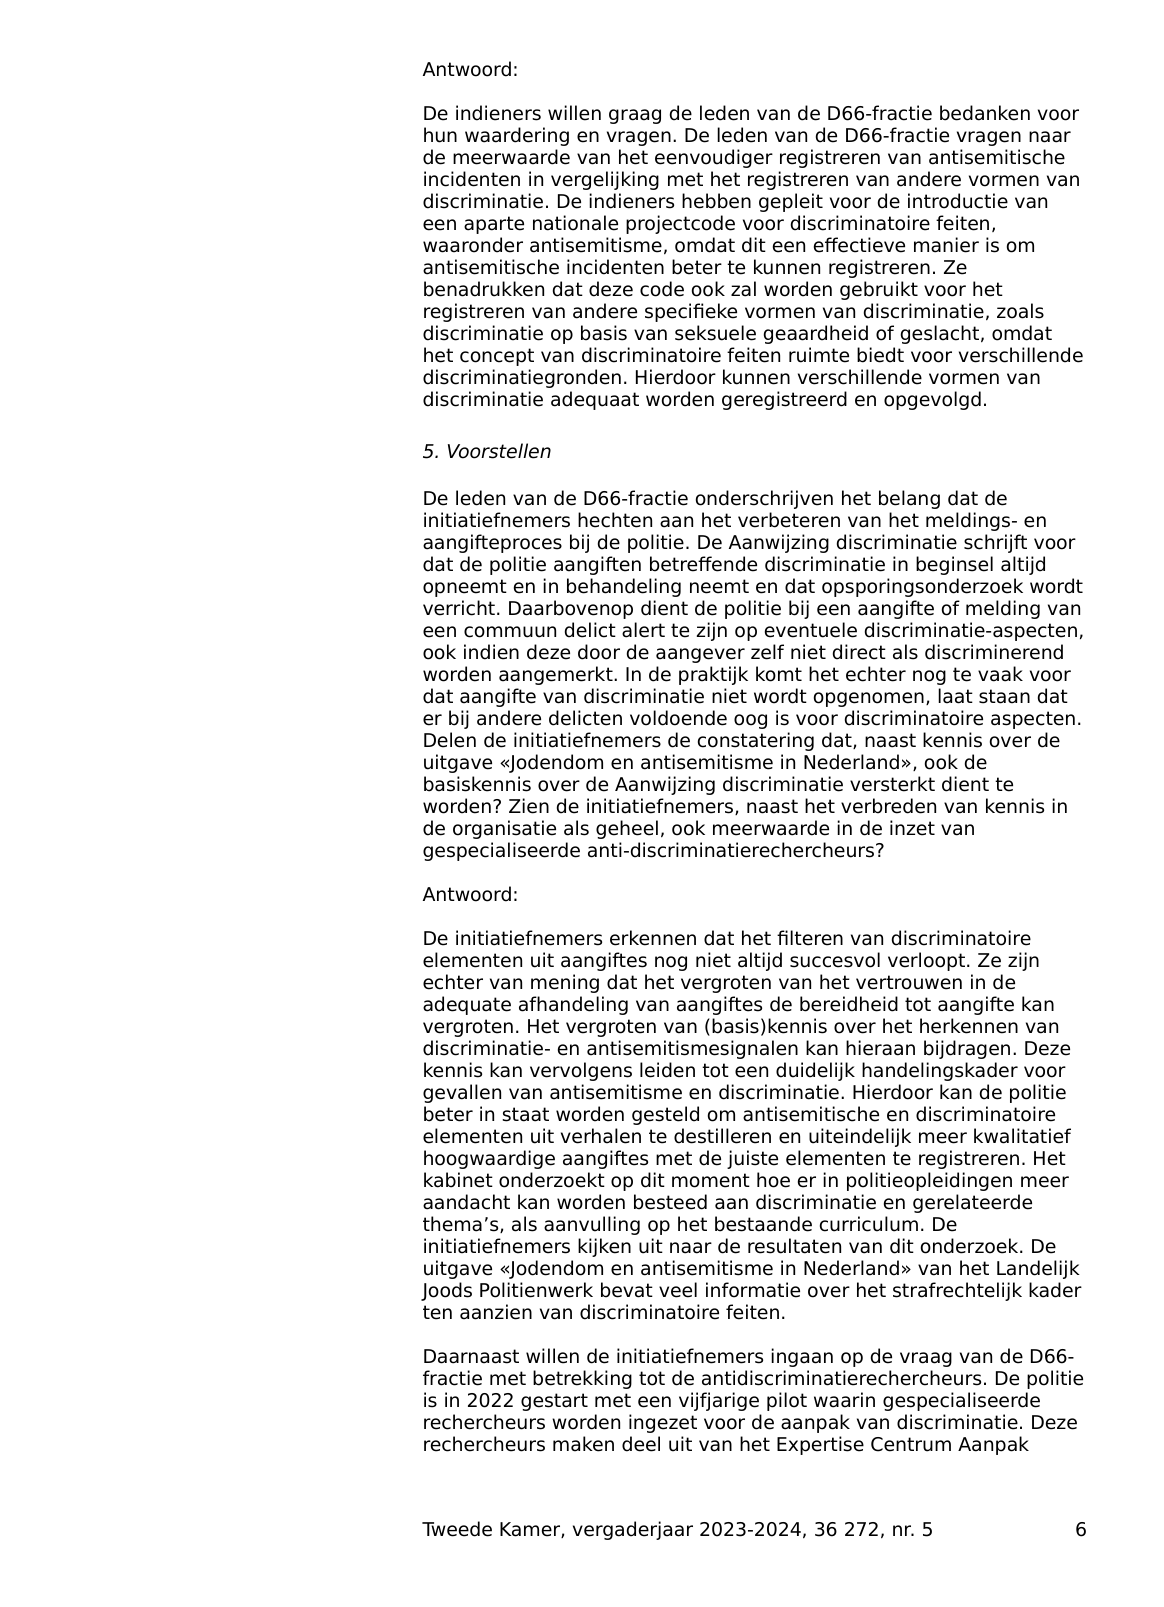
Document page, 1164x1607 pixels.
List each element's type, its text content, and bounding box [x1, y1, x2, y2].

text Antwoord: [422, 59, 1087, 81]
subtitle 5. Voorstellen [422, 441, 1087, 463]
text Antwoord: [422, 884, 1087, 906]
text De leden van de D66-fractie onderschrijven het belang dat de initiatiefnemers hechten aan het verbeteren van het meldings- en aangifteproces bij de politie. De Aanwijzing discriminatie schrijft voor dat de politie aangiften betreffende discriminatie in beginsel altijd opneemt en in behandeling neemt en dat opsporingsonderzoek wordt verricht. Daarbovenop dient de politie bij een aangifte of melding van een commuun delict alert te zijn op eventuele discriminatie-aspecten, ook indien deze door de aangever zelf niet direct als discriminerend worden aangemerkt. In de praktijk komt het echter nog te vaak voor dat aangifte van discriminatie niet wordt opgenomen, laat staan dat er bij andere delicten voldoende oog is voor discriminatoire aspecten. Delen de initiatiefnemers de constatering dat, naast kennis over de uitgave «Jodendom en antisemitisme in Nederland», ook de basiskennis over de Aanwijzing discriminatie versterkt dient te worden? Zien de initiatiefnemers, naast het verbreden van kennis in de organisatie als geheel, ook meerwaarde in de inzet van gespecialiseerde anti-discriminatierechercheurs? [422, 488, 1087, 862]
text Daarnaast willen de initiatiefnemers ingaan op de vraag van de D66-fractie met betrekking tot de antidiscriminatierechercheurs. De politie is in 2022 gestart met een vijfjarige pilot waarin gespecialiseerde rechercheurs worden ingezet voor de aanpak van discriminatie. Deze rechercheurs maken deel uit van het Expertise Centrum Aanpak [422, 1346, 1087, 1456]
text De indieners willen graag de leden van de D66-fractie bedanken voor hun waardering en vragen. De leden van de D66-fractie vragen naar de meerwaarde van het eenvoudiger registreren van antisemitische incidenten in vergelijking met het registreren van andere vormen van discriminatie. De indieners hebben gepleit voor de introductie van een aparte nationale projectcode voor discriminatoire feiten, waaronder antisemitisme, omdat dit een effectieve manier is om antisemitische incidenten beter te kunnen registreren. Ze benadrukken dat deze code ook zal worden gebruikt voor het registreren van andere specifieke vormen van discriminatie, zoals discriminatie op basis van seksuele geaardheid of geslacht, omdat het concept van discriminatoire feiten ruimte biedt voor verschillende discriminatiegronden. Hierdoor kunnen verschillende vormen van discriminatie adequaat worden geregistreerd en opgevolgd. [422, 103, 1087, 411]
text De initiatiefnemers erkennen dat het filteren van discriminatoire elementen uit aangiftes nog niet altijd succesvol verloopt. Ze zijn echter van mening dat het vergroten van het vertrouwen in de adequate afhandeling van aangiftes de bereidheid tot aangifte kan vergroten. Het vergroten van (basis)kennis over het herkennen van discriminatie- en antisemitismesignalen kan hieraan bijdragen. Deze kennis kan vervolgens leiden tot een duidelijk handelingskader voor gevallen van antisemitisme en discriminatie. Hierdoor kan de politie beter in staat worden gesteld om antisemitische en discriminatoire elementen uit verhalen te destilleren en uiteindelijk meer kwalitatief hoogwaardige aangiftes met de juiste elementen te registreren. Het kabinet onderzoekt op dit moment hoe er in politieopleidingen meer aandacht kan worden besteed aan discriminatie en gerelateerde thema’s, als aanvulling op het bestaande curriculum. De initiatiefnemers kijken uit naar de resultaten van dit onderzoek. De uitgave «Jodendom en antisemitisme in Nederland» van het Landelijk Joods Politienwerk bevat veel informatie over het strafrechtelijk kader ten aanzien van discriminatoire feiten. [422, 928, 1087, 1323]
